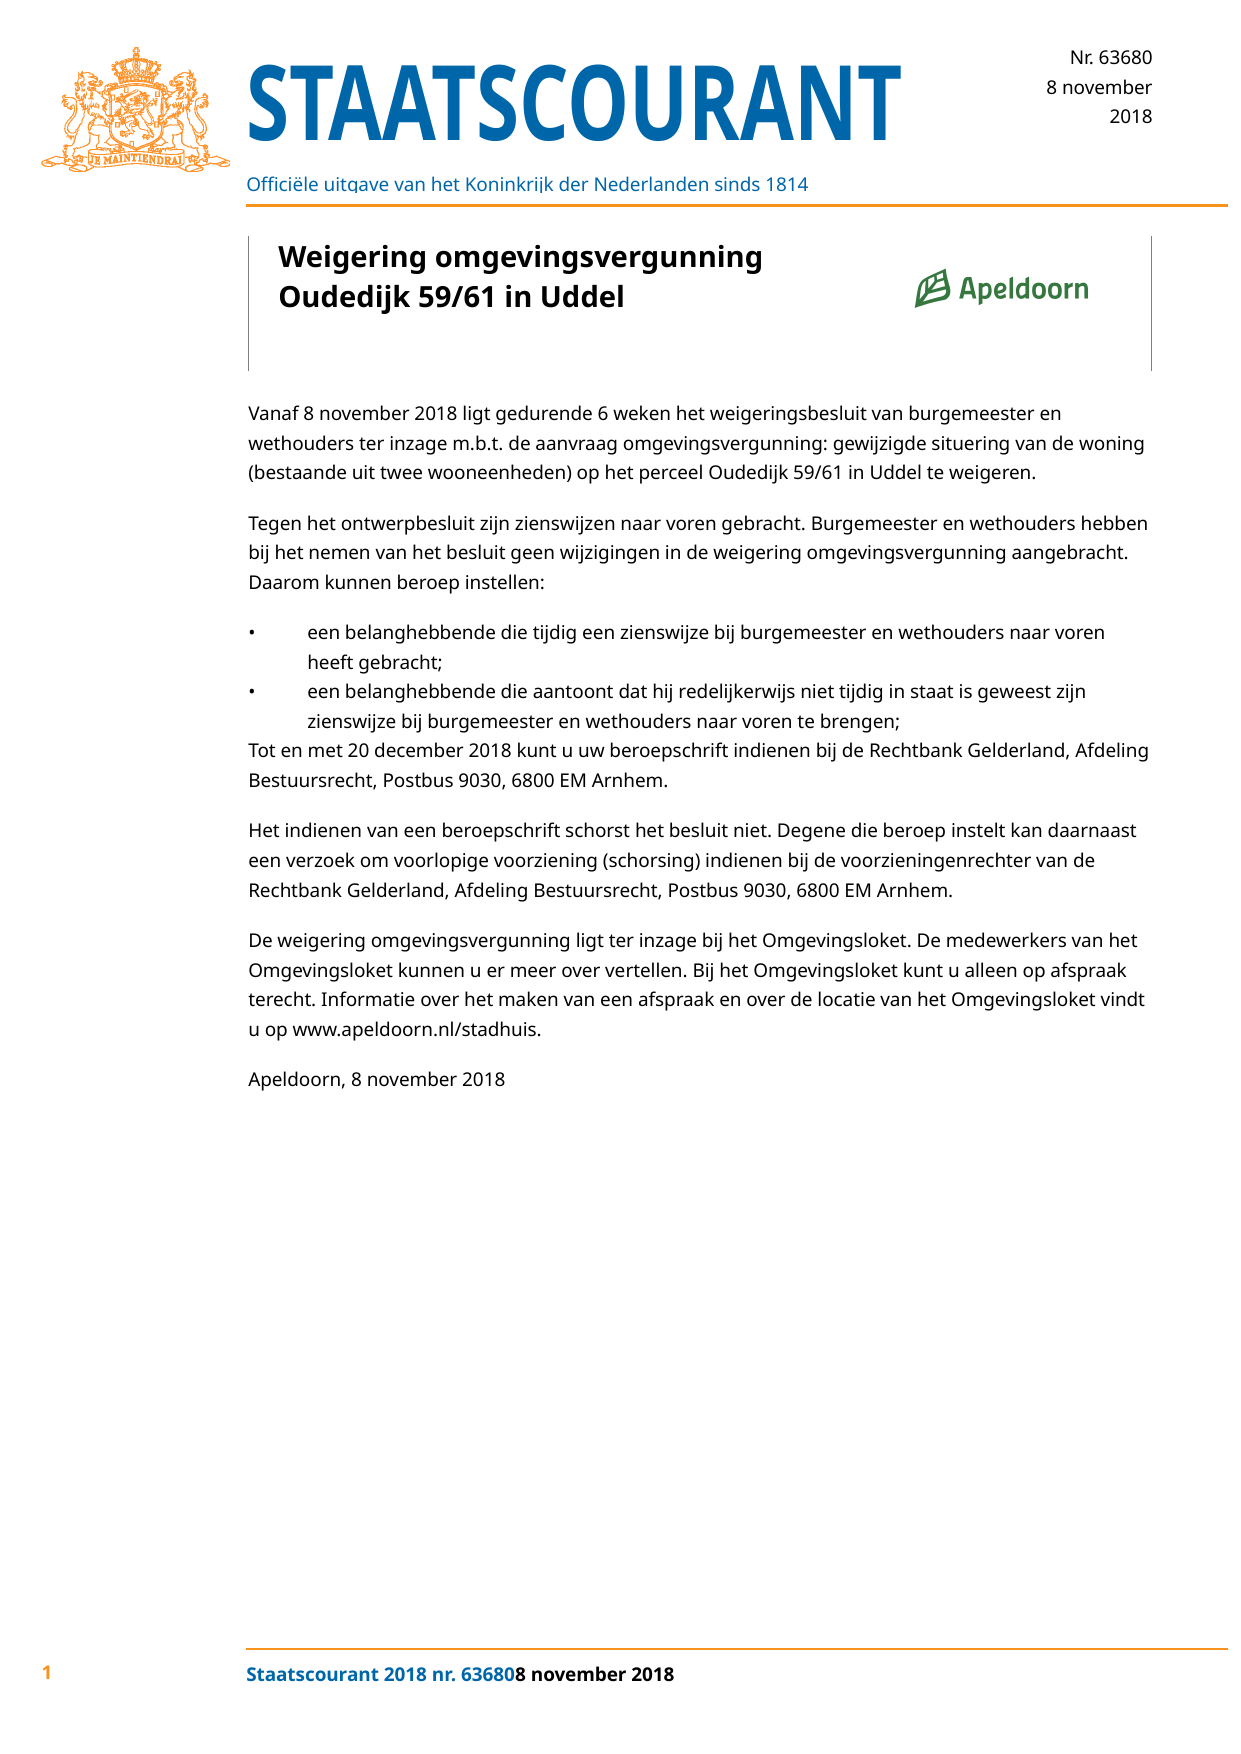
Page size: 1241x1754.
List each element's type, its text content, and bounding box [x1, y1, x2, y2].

text Vanaf 8 november 2018 ligt gedurende 6 weken het weigeringsbesluit van burgemeester en wethouders ter inzage m.b.t. de aanvraag omgevingsvergunning: gewijzigde situering van de woning (bestaande uit twee wooneenheden) op het perceel Oudedijk 59/61 in Uddel te weigeren. [248, 400, 1152, 485]
table_header Weigering omgevingsvergunning Oudedijk 59/61 in Uddel [249, 236, 850, 371]
text Tot en met 20 december 2018 kunt u uw beroepschrift indienen bij de Rechtbank Gelderland, Afdeling Bestuursrecht, Postbus 9030, 6800 EM Arnhem. [248, 738, 1152, 793]
text Apeldoorn, 8 november 2018 [248, 1066, 1152, 1092]
text Het indienen van een beroepschrift schorst het besluit niet. Degene die beroep instelt kan daarnaast een verzoek om voorlopige voorziening (schorsing) indienen bij de voorzieningenrechter van de Rechtbank Gelderland, Afdeling Bestuursrecht, Postbus 9030, 6800 EM Arnhem. [248, 818, 1152, 902]
list een belanghebbende die aantoont dat hij redelijkerwijs niet tijdig in staat is geweest zijn zienswijze bij burgemeester en wethouders naar voren te brengen; [248, 678, 1152, 734]
list een belanghebbende die tijdig een zienswijze bij burgemeester en wethouders naar voren heeft gebracht; [248, 619, 1152, 674]
table_header [850, 236, 1151, 371]
text De weigering omgevingsvergunning ligt ter inzage bij het Omgevingsloket. De medewerkers van het Omgevingsloket kunnen u er meer over vertellen. Bij het Omgevingsloket kunt u alleen op afspraak terecht. Informatie over het maken van een afspraak en over de locatie van het Omgevingsloket vindt u op www.apeldoorn.nl/stadhuis. [248, 927, 1152, 1042]
picture [41, 47, 231, 172]
text Tegen het ontwerpbesluit zijn zienswijzen naar voren gebracht. Burgemeester en wethouders hebben bij het nemen van het besluit geen wijzigingen in de weigering omgevingsvergunning aangebracht. Daarom kunnen beroep instellen: [248, 510, 1152, 594]
picture [882, 236, 1119, 345]
